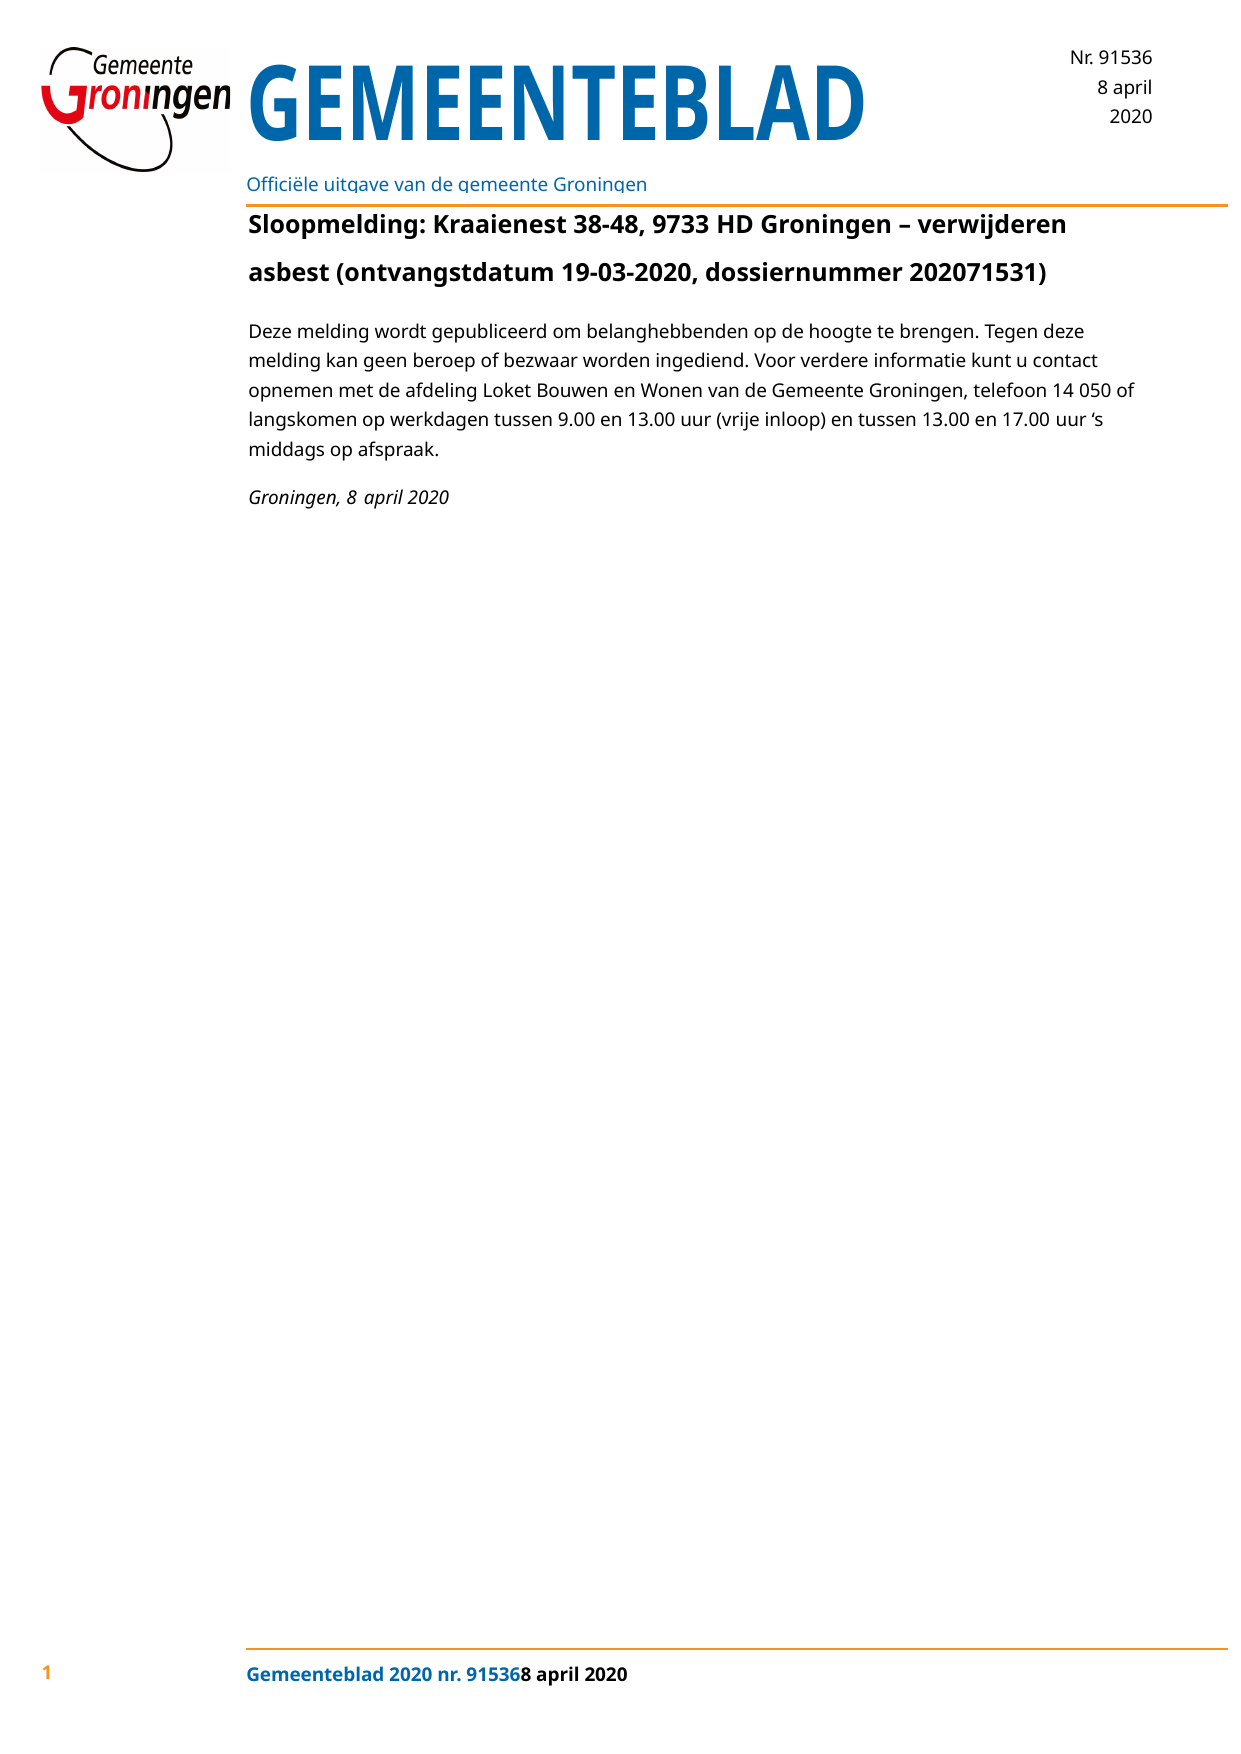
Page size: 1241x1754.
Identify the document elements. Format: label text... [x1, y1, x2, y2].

text Deze melding wordt gepubliceerd om belanghebbenden op de hoogte te brengen. Tegen deze melding kan geen beroep of bezwaar worden ingediend. Voor verdere informatie kunt u contact opnemen met de afdeling Loket Bouwen en Wonen van de Gemeente Groningen, telefoon 14 050 of langskomen op werkdagen tussen 9.00 en 13.00 uur (vrije inloop) en tussen 13.00 en 17.00 uur ‘s middags op afspraak. [248, 318, 1152, 462]
picture [41, 47, 231, 172]
text Sloopmelding: Kraaienest 38-48, 9733 HD Groningen – verwijderen asbest (ontvangstdatum 19-03-2020, dossiernummer 202071531) [248, 207, 1152, 288]
text Groningen, 8 april 2020 [248, 484, 1152, 510]
